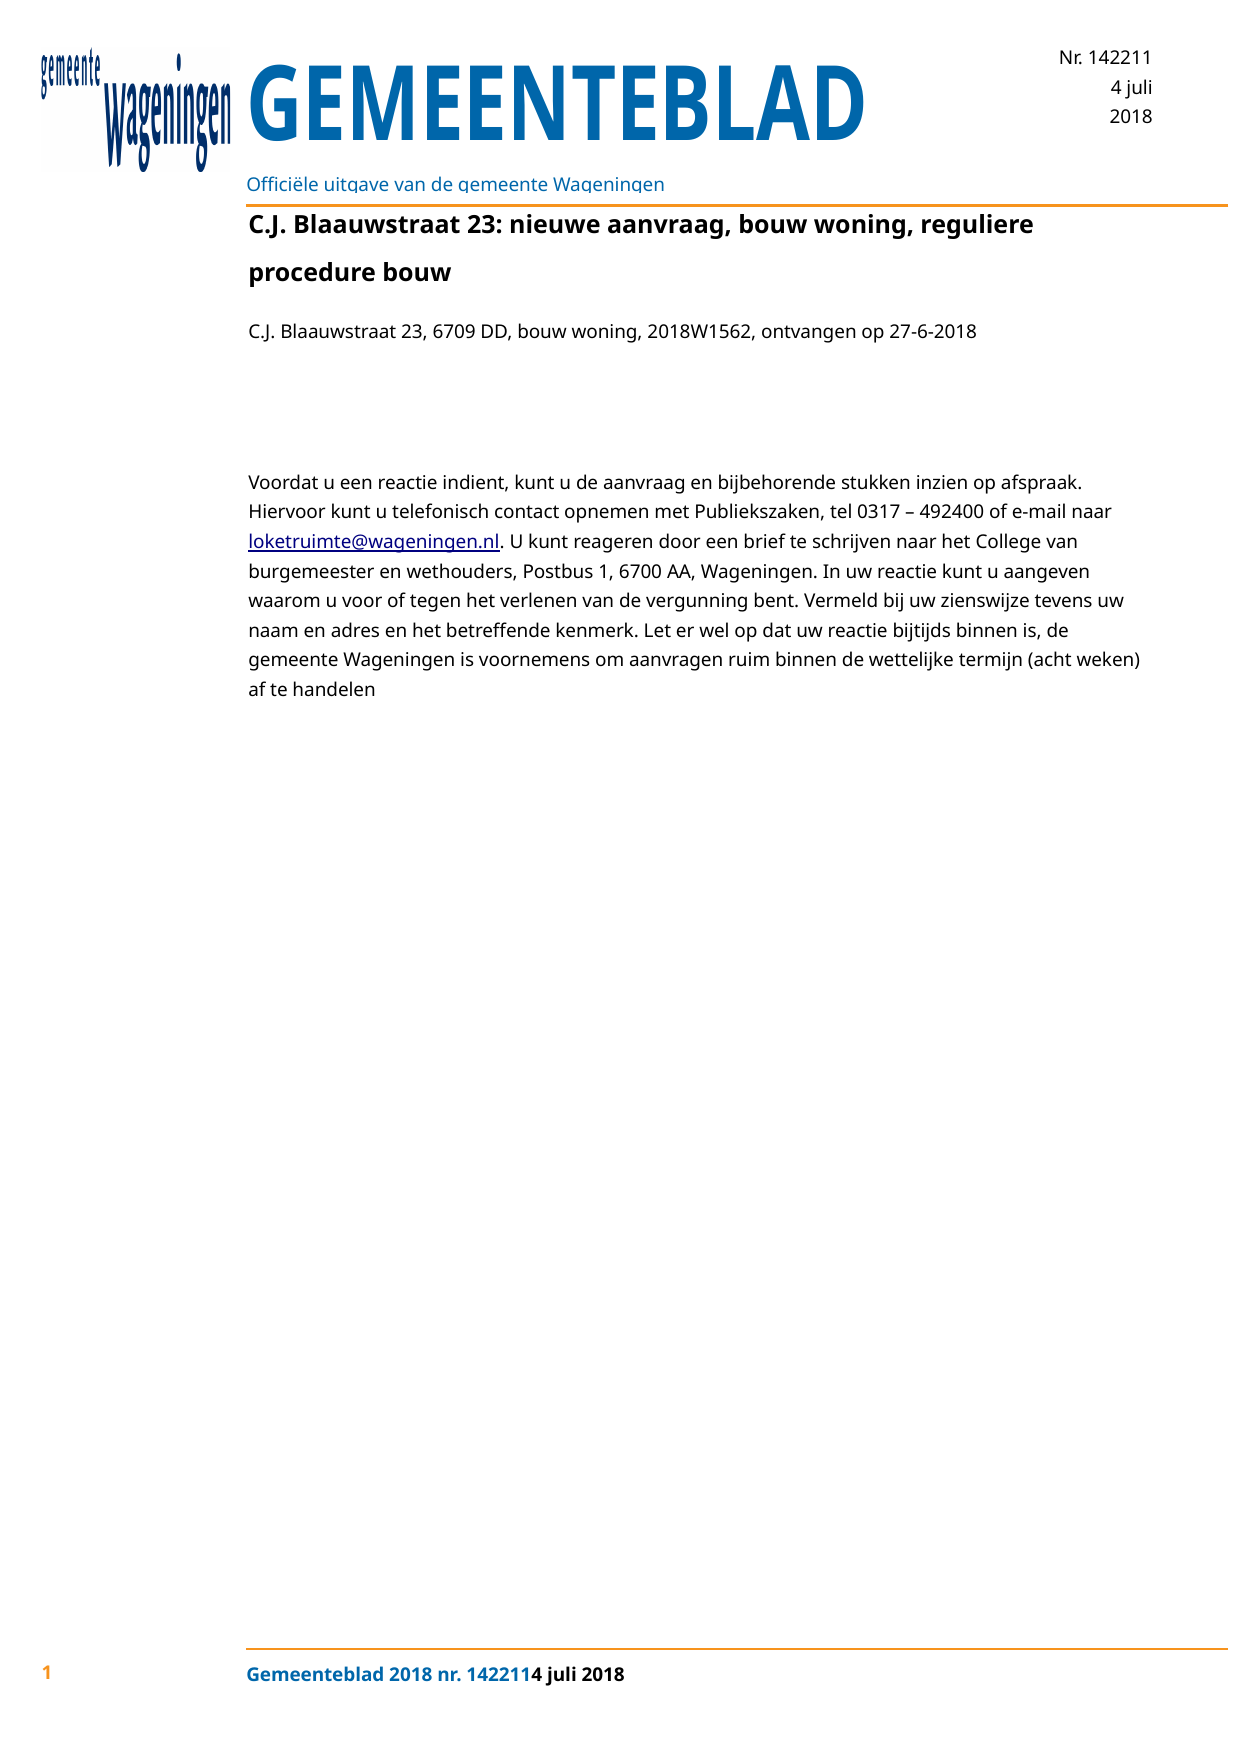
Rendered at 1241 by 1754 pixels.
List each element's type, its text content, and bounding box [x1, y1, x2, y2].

picture [41, 47, 231, 172]
text C.J. Blaauwstraat 23: nieuwe aanvraag, bouw woning, reguliere procedure bouw [248, 207, 1152, 288]
text C.J. Blaauwstraat 23, 6709 DD, bouw woning, 2018W1562, ontvangen op 27-6-2018 [248, 318, 1152, 344]
text Voordat u een reactie indient, kunt u de aanvraag en bijbehorende stukken inzien op afspraak. Hiervoor kunt u telefonisch contact opnemen met Publiekszaken, tel 0317 – 492400 of e-mail naar loketruimte@wageningen.nl. U kunt reageren door een brief te schrijven naar het College van burgemeester en wethouders, Postbus 1, 6700 AA, Wageningen. In uw reactie kunt u aangeven waarom u voor of tegen het verlenen van de vergunning bent. Vermeld bij uw zienswijze tevens uw naam en adres en het betreffende kenmerk. Let er wel op dat uw reactie bijtijds binnen is, de gemeente Wageningen is voornemens om aanvragen ruim binnen de wettelijke termijn (acht weken) af te handelen [248, 469, 1152, 702]
